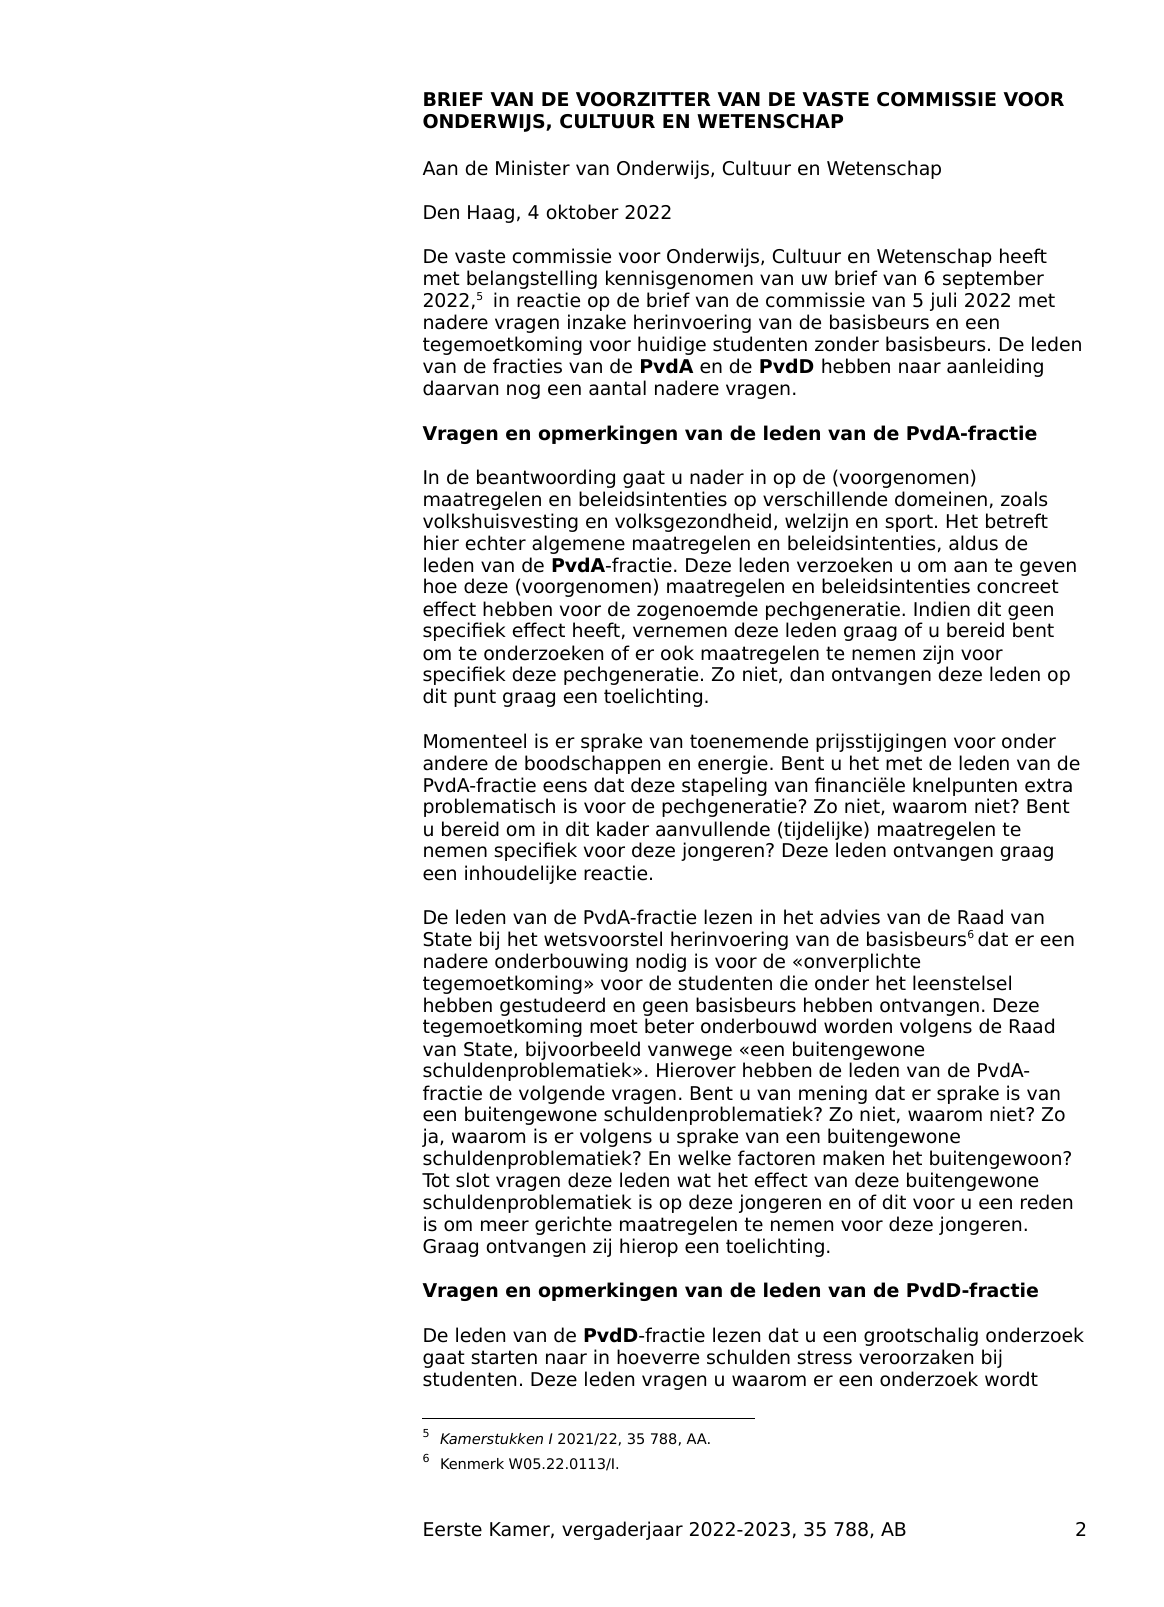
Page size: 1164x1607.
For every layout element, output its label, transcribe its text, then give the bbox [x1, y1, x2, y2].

text Momenteel is er sprake van toenemende prijsstijgingen voor onder andere de boodschappen en energie. Bent u het met de leden van de PvdA-fractie eens dat deze stapeling van financiële knelpunten extra problematisch is voor de pechgeneratie? Zo niet, waarom niet? Bent u bereid om in dit kader aanvullende (tijdelijke) maatregelen te nemen specifiek voor deze jongeren? Deze leden ontvangen graag een inhoudelijke reactie. [422, 731, 1087, 884]
text De leden van de PvdA-fractie lezen in het advies van de Raad van State bij het wetsvoorstel herinvoering van de basisbeursdat er een nadere onderbouwing nodig is voor de «onverplichte tegemoetkoming» voor de studenten die onder het leenstelsel hebben gestudeerd en geen basisbeurs hebben ontvangen. Deze tegemoetkoming moet beter onderbouwd worden volgens de Raad van State, bijvoorbeeld vanwege «een buitengewone schuldenproblematiek». Hierover hebben de leden van de PvdA-fractie de volgende vragen. Bent u van mening dat er sprake is van een buitengewone schuldenproblematiek? Zo niet, waarom niet? Zo ja, waarom is er volgens u sprake van een buitengewone schuldenproblematiek? En welke factoren maken het buitengewoon? Tot slot vragen deze leden wat het effect van deze buitengewone schuldenproblematiek is op deze jongeren en of dit voor u een reden is om meer gerichte maatregelen te nemen voor deze jongeren. Graag ontvangen zij hierop een toelichting. [422, 907, 1087, 1258]
text De vaste commissie voor Onderwijs, Cultuur en Wetenschap heeft met belangstelling kennisgenomen van uw brief van 6 september 2022, in reactie op de brief van de commissie van 5 juli 2022 met nadere vragen inzake herinvoering van de basisbeurs en een tegemoetkoming voor huidige studenten zonder basisbeurs. De leden van de fracties van de PvdA en de PvdD hebben naar aanleiding daarvan nog een aantal nadere vragen. [422, 246, 1087, 400]
text In de beantwoording gaat u nader in op de (voorgenomen) maatregelen en beleidsintenties op verschillende domeinen, zoals volkshuisvesting en volksgezondheid, welzijn en sport. Het betreft hier echter algemene maatregelen en beleidsintenties, aldus de leden van de PvdA-fractie. Deze leden verzoeken u om aan te geven hoe deze (voorgenomen) maatregelen en beleidsintenties concreet effect hebben voor de zogenoemde pechgeneratie. Indien dit geen specifiek effect heeft, vernemen deze leden graag of u bereid bent om te onderzoeken of er ook maatregelen te nemen zijn voor specifiek deze pechgeneratie. Zo niet, dan ontvangen deze leden op dit punt graag een toelichting. [422, 467, 1087, 708]
text Den Haag, 4 oktober 2022 [422, 202, 1087, 224]
subtitle BRIEF VAN DE VOORZITTER VAN DE VASTE COMMISSIE VOOR ONDERWIJS, CULTUUR EN WETENSCHAP [422, 89, 1087, 133]
subtitle Vragen en opmerkingen van de leden van de PvdD-fractie [422, 1280, 1087, 1302]
text Aan de Minister van Onderwijs, Cultuur en Wetenschap [422, 158, 1087, 180]
subtitle Vragen en opmerkingen van de leden van de PvdA-fractie [422, 422, 1087, 444]
text De leden van de PvdD-fractie lezen dat u een grootschalig onderzoek gaat starten naar in hoeverre schulden stress veroorzaken bij studenten. Deze leden vragen u waarom er een onderzoek wordt [422, 1324, 1087, 1391]
text Kamerstukken I 2021/22, 35 788, AA. [422, 1427, 1087, 1449]
text Kenmerk W05.22.0113/I. [422, 1452, 1087, 1474]
